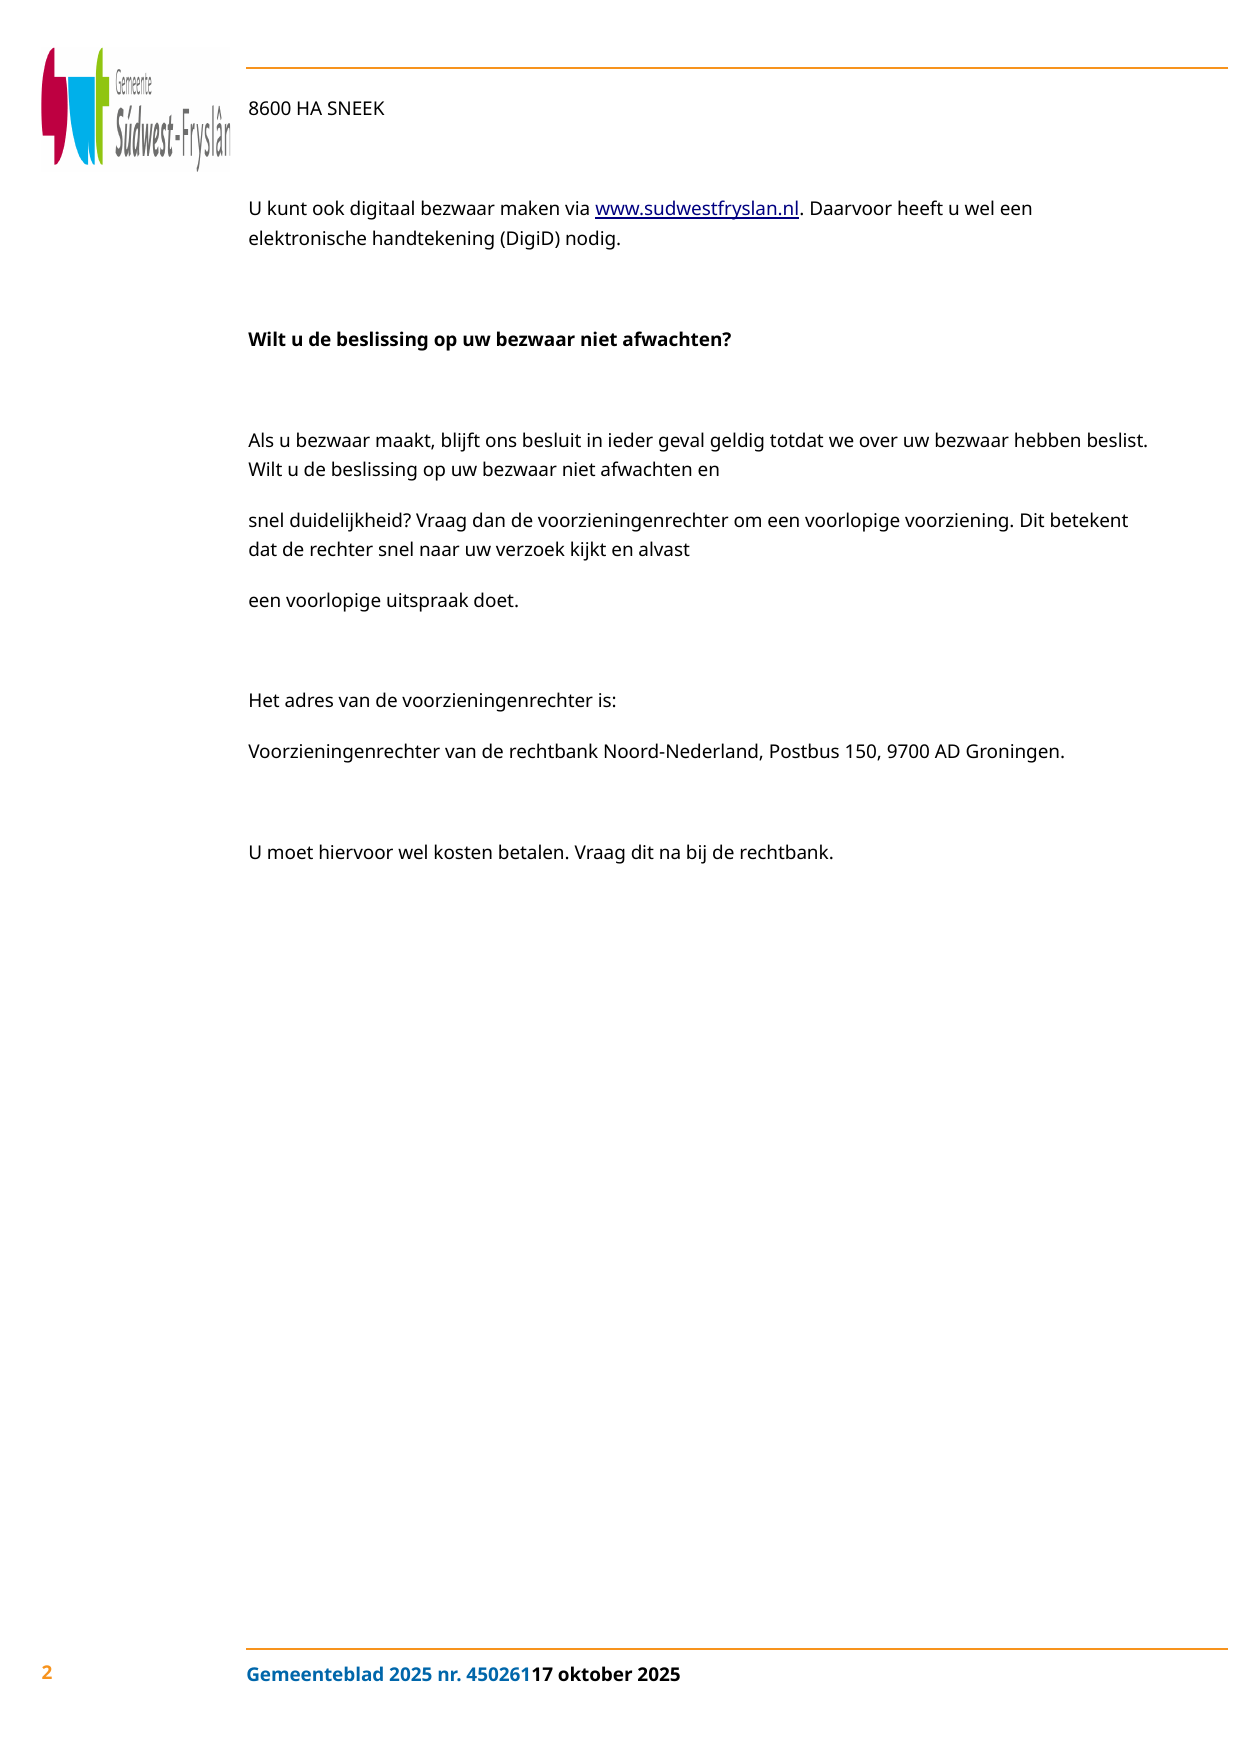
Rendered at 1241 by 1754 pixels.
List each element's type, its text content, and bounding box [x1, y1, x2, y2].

text Het adres van de voorzieningenrechter is: [248, 688, 1152, 713]
text Als u bezwaar maakt, blijft ons besluit in ieder geval geldig totdat we over uw bezwaar hebben beslist. Wilt u de beslissing op uw bezwaar niet afwachten en [248, 427, 1152, 482]
text Voorzieningenrechter van de rechtbank Noord-Nederland, Postbus 150, 9700 AD Groningen. [248, 738, 1152, 764]
text 8600 HA SNEEK [248, 95, 1152, 121]
text U moet hiervoor wel kosten betalen. Vraag dit na bij de rechtbank. [248, 839, 1152, 865]
text U kunt ook digitaal bezwaar maken via www.sudwestfryslan.nl. Daarvoor heeft u wel een elektronische handtekening (DigiD) nodig. [248, 196, 1152, 251]
text een voorlopige uitspraak doet. [248, 587, 1152, 613]
text Wilt u de beslissing op uw bezwaar niet afwachten? [248, 326, 1152, 352]
text snel duidelijkheid? Vraag dan de voorzieningenrechter om een voorlopige voorziening. Dit betekent dat de rechter snel naar uw verzoek kijkt en alvast [248, 507, 1152, 562]
picture [41, 47, 231, 172]
